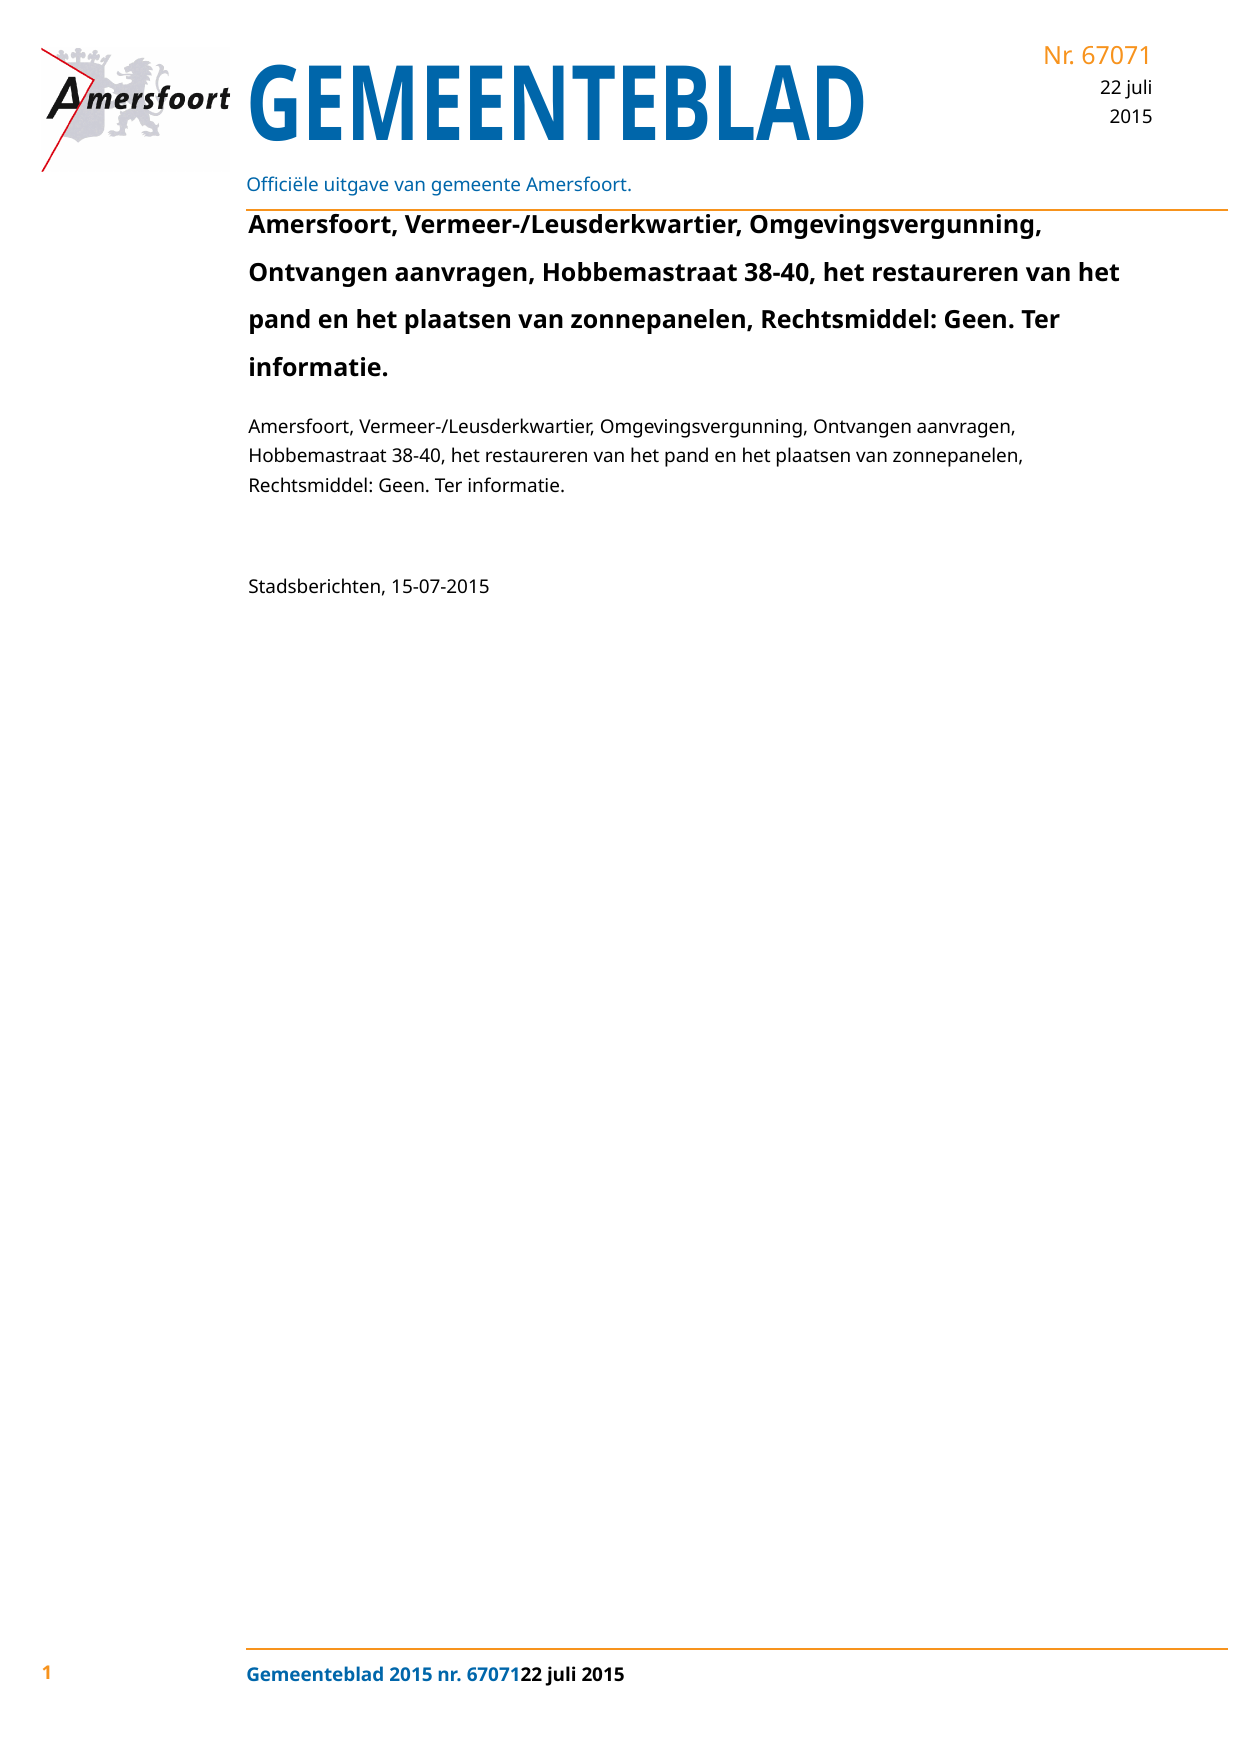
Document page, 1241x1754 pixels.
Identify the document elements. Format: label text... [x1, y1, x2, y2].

text Amersfoort, Vermeer-/Leusderkwartier, Omgevingsvergunning, Ontvangen aanvragen, Hobbemastraat 38-40, het restaureren van het pand en het plaatsen van zonnepanelen, Rechtsmiddel: Geen. Ter informatie. [248, 413, 1152, 498]
picture [41, 47, 231, 172]
text Stadsberichten, 15-07-2015 [248, 573, 1152, 599]
text Amersfoort, Vermeer-/Leusderkwartier, Omgevingsvergunning, Ontvangen aanvragen, Hobbemastraat 38-40, het restaureren van het pand en het plaatsen van zonnepanelen, Rechtsmiddel: Geen. Ter informatie. [248, 211, 1152, 384]
